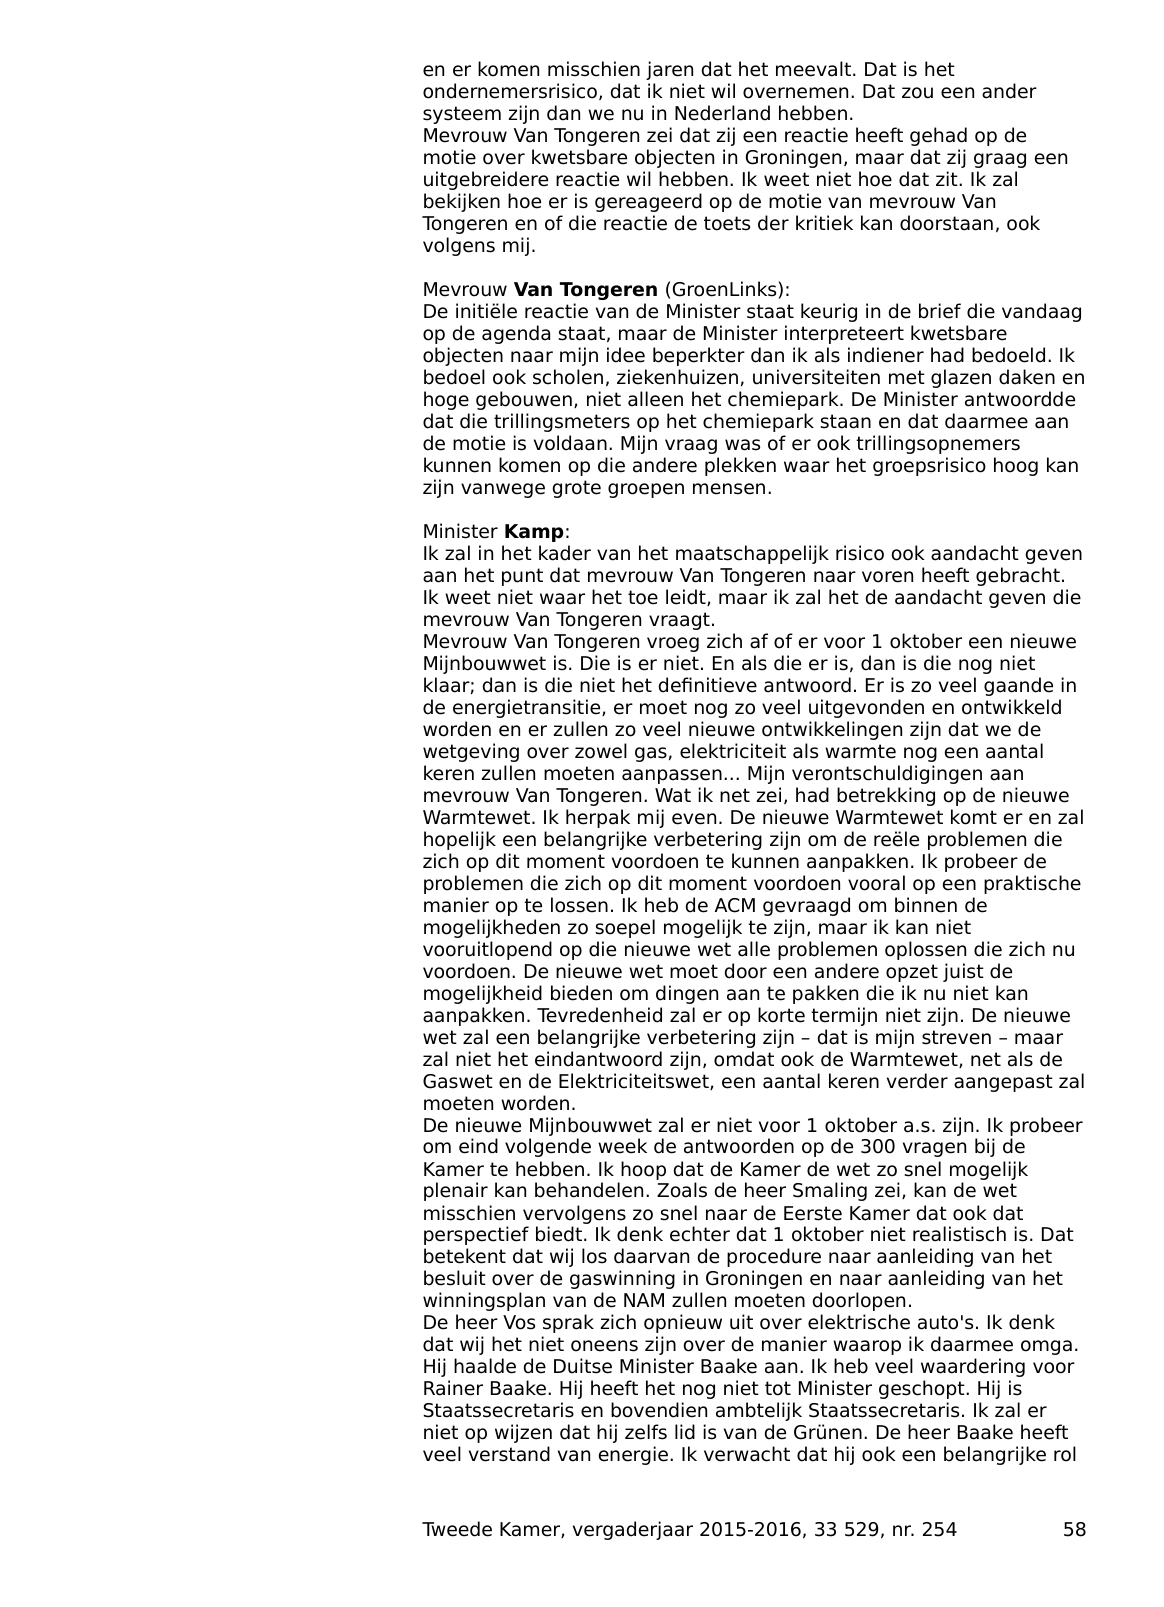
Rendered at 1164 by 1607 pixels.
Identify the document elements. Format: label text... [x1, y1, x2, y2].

text De heer Vos sprak zich opnieuw uit over elektrische auto's. Ik denk dat wij het niet oneens zijn over de manier waarop ik daarmee omga. Hij haalde de Duitse Minister Baake aan. Ik heb veel waardering voor Rainer Baake. Hij heeft het nog niet tot Minister geschopt. Hij is Staatssecretaris en bovendien ambtelijk Staatssecretaris. Ik zal er niet op wijzen dat hij zelfs lid is van de Grünen. De heer Baake heeft veel verstand van energie. Ik verwacht dat hij ook een belangrijke rol [422, 1312, 1087, 1466]
text Mevrouw Van Tongeren zei dat zij een reactie heeft gehad op de motie over kwetsbare objecten in Groningen, maar dat zij graag een uitgebreidere reactie wil hebben. Ik weet niet hoe dat zit. Ik zal bekijken hoe er is gereageerd op de motie van mevrouw Van Tongeren en of die reactie de toets der kritiek kan doorstaan, ook volgens mij. [422, 125, 1087, 257]
text Mevrouw Van Tongeren (GroenLinks): [422, 279, 1087, 301]
text De initiële reactie van de Minister staat keurig in de brief die vandaag op de agenda staat, maar de Minister interpreteert kwetsbare objecten naar mijn idee beperkter dan ik als indiener had bedoeld. Ik bedoel ook scholen, ziekenhuizen, universiteiten met glazen daken en hoge gebouwen, niet alleen het chemiepark. De Minister antwoordde dat die trillingsmeters op het chemiepark staan en dat daarmee aan de motie is voldaan. Mijn vraag was of er ook trillingsopnemers kunnen komen op die andere plekken waar het groepsrisico hoog kan zijn vanwege grote groepen mensen. [422, 301, 1087, 499]
text Ik zal in het kader van het maatschappelijk risico ook aandacht geven aan het punt dat mevrouw Van Tongeren naar voren heeft gebracht. Ik weet niet waar het toe leidt, maar ik zal het de aandacht geven die mevrouw Van Tongeren vraagt. [422, 543, 1087, 631]
text en er komen misschien jaren dat het meevalt. Dat is het ondernemersrisico, dat ik niet wil overnemen. Dat zou een ander systeem zijn dan we nu in Nederland hebben. [422, 59, 1087, 125]
text Mevrouw Van Tongeren vroeg zich af of er voor 1 oktober een nieuwe Mijnbouwwet is. Die is er niet. En als die er is, dan is die nog niet klaar; dan is die niet het definitieve antwoord. Er is zo veel gaande in de energietransitie, er moet nog zo veel uitgevonden en ontwikkeld worden en er zullen zo veel nieuwe ontwikkelingen zijn dat we de wetgeving over zowel gas, elektriciteit als warmte nog een aantal keren zullen moeten aanpassen... Mijn verontschuldigingen aan mevrouw Van Tongeren. Wat ik net zei, had betrekking op de nieuwe Warmtewet. Ik herpak mij even. De nieuwe Warmtewet komt er en zal hopelijk een belangrijke verbetering zijn om de reële problemen die zich op dit moment voordoen te kunnen aanpakken. Ik probeer de problemen die zich op dit moment voordoen vooral op een praktische manier op te lossen. Ik heb de ACM gevraagd om binnen de mogelijkheden zo soepel mogelijk te zijn, maar ik kan niet vooruitlopend op die nieuwe wet alle problemen oplossen die zich nu voordoen. De nieuwe wet moet door een andere opzet juist de mogelijkheid bieden om dingen aan te pakken die ik nu niet kan aanpakken. Tevredenheid zal er op korte termijn niet zijn. De nieuwe wet zal een belangrijke verbetering zijn – dat is mijn streven – maar zal niet het eindantwoord zijn, omdat ook de Warmtewet, net als de Gaswet en de Elektriciteitswet, een aantal keren verder aangepast zal moeten worden. [422, 631, 1087, 1114]
text De nieuwe Mijnbouwwet zal er niet voor 1 oktober a.s. zijn. Ik probeer om eind volgende week de antwoorden op de 300 vragen bij de Kamer te hebben. Ik hoop dat de Kamer de wet zo snel mogelijk plenair kan behandelen. Zoals de heer Smaling zei, kan de wet misschien vervolgens zo snel naar de Eerste Kamer dat ook dat perspectief biedt. Ik denk echter dat 1 oktober niet realistisch is. Dat betekent dat wij los daarvan de procedure naar aanleiding van het besluit over de gaswinning in Groningen en naar aanleiding van het winningsplan van de NAM zullen moeten doorlopen. [422, 1114, 1087, 1312]
text Minister Kamp: [422, 521, 1087, 543]
